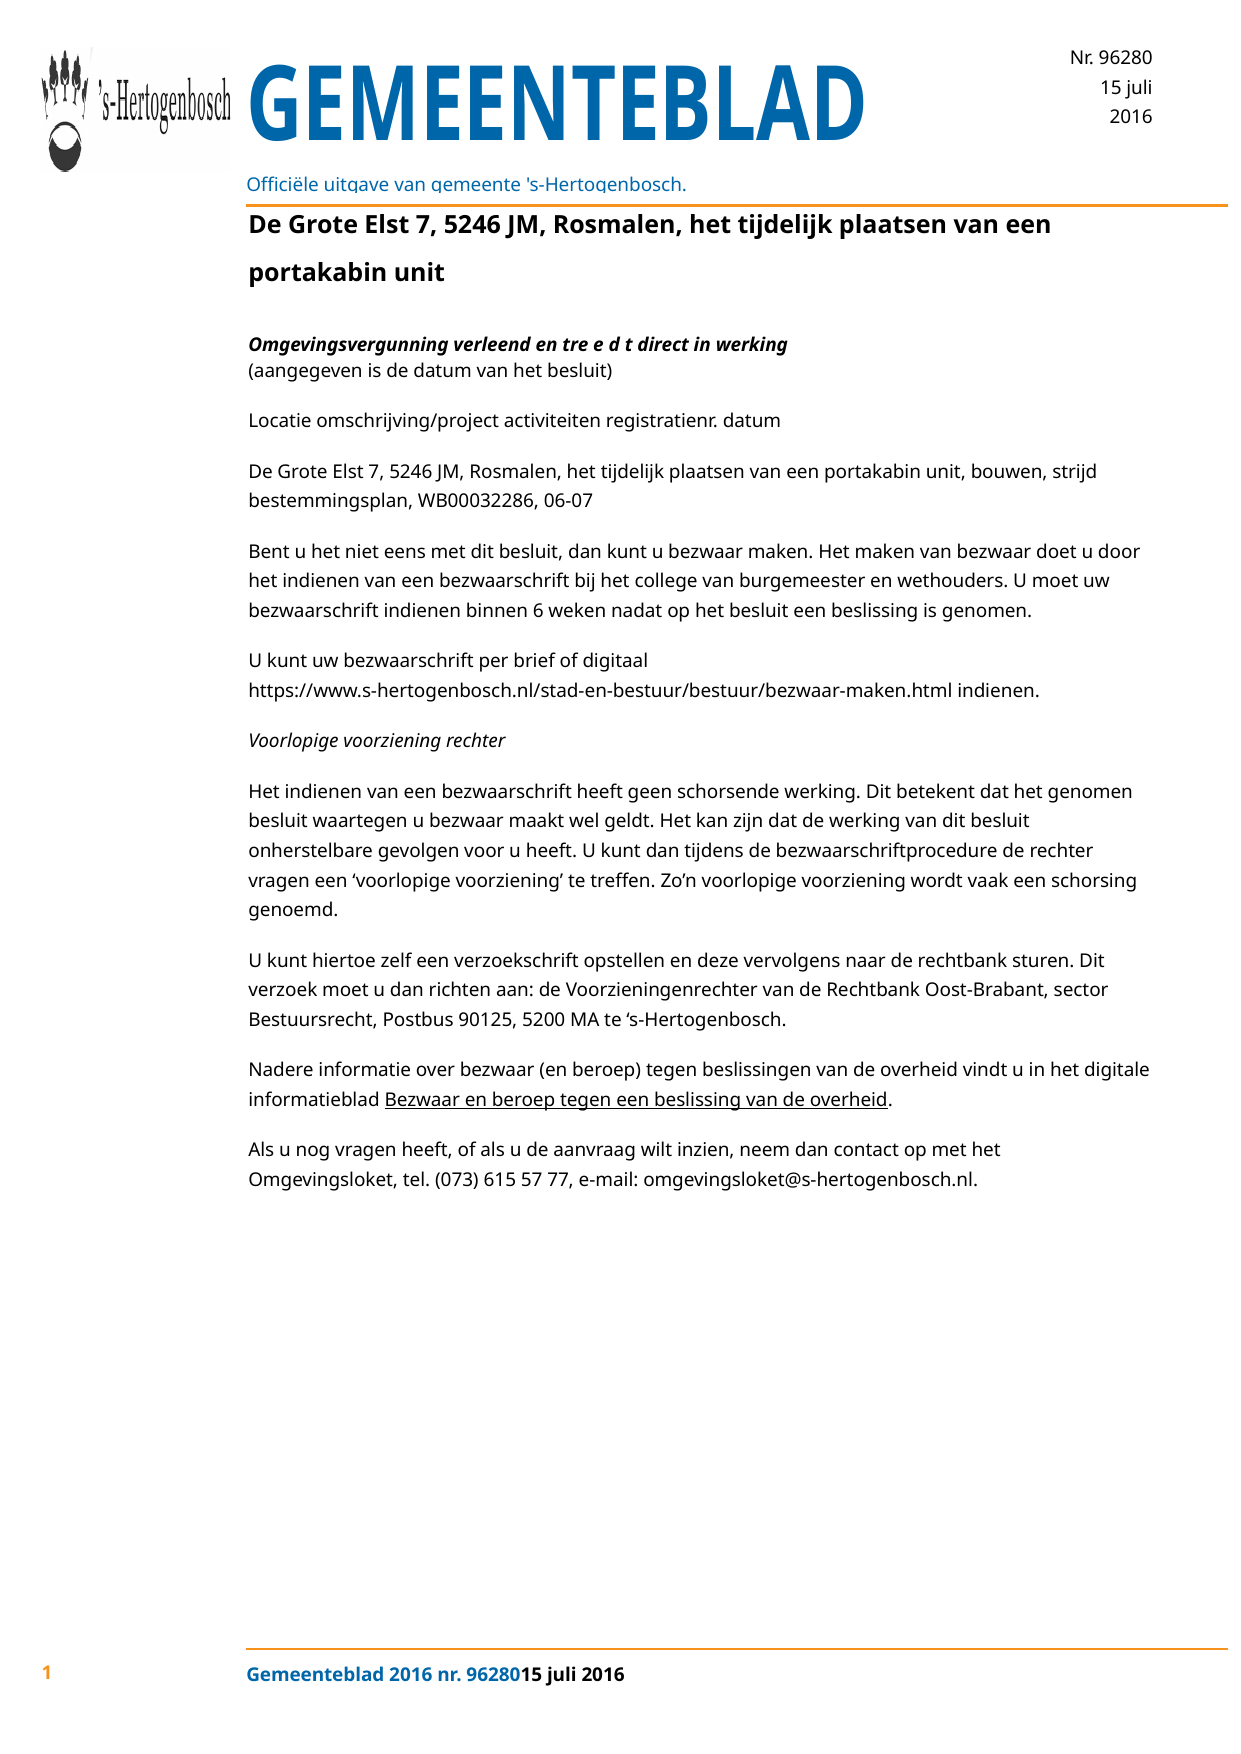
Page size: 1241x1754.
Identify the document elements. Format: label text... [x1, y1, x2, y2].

text Voorlopige voorziening rechter [248, 728, 1152, 753]
text Bent u het niet eens met dit besluit, dan kunt u bezwaar maken. Het maken van bezwaar doet u door het indienen van een bezwaarschrift bij het college van burgemeester en wethouders. U moet uw bezwaarschrift indienen binnen 6 weken nadat op het besluit een beslissing is genomen. [248, 538, 1152, 623]
text (aangegeven is de datum van het besluit) [248, 357, 1152, 383]
text U kunt uw bezwaarschrift per brief of digitaal https://www.s-hertogenbosch.nl/stad-en-bestuur/bestuur/bezwaar-maken.html indienen. [248, 648, 1152, 703]
text Omgevingsvergunning verleend en tre e d t direct in werking [248, 331, 1152, 357]
text Het indienen van een bezwaarschrift heeft geen schorsende werking. Dit betekent dat het genomen besluit waartegen u bezwaar maakt wel geldt. Het kan zijn dat de werking van dit besluit onherstelbare gevolgen voor u heeft. U kunt dan tijdens de bezwaarschriftprocedure de rechter vragen een ‘voorlopige voorziening’ te treffen. Zo’n voorlopige voorziening wordt vaak een schorsing genoemd. [248, 778, 1152, 922]
text Nadere informatie over bezwaar (en beroep) tegen beslissingen van de overheid vindt u in het digitale informatieblad Bezwaar en beroep tegen een beslissing van de overheid. [248, 1056, 1152, 1112]
text Als u nog vragen heeft, of als u de aanvraag wilt inzien, neem dan contact op met het Omgevingsloket, tel. (073) 615 57 77, e-mail: omgevingsloket@s-hertogenbosch.nl. [248, 1136, 1152, 1192]
text Locatie omschrijving/project activiteiten registratienr. datum [248, 408, 1152, 433]
text U kunt hiertoe zelf een verzoekschrift opstellen en deze vervolgens naar de rechtbank sturen. Dit verzoek moet u dan richten aan: de Voorzieningenrechter van de Rechtbank Oost-Brabant, sector Bestuursrecht, Postbus 90125, 5200 MA te ‘s-Hertogenbosch. [248, 947, 1152, 1032]
text De Grote Elst 7, 5246 JM, Rosmalen, het tijdelijk plaatsen van een portakabin unit [248, 207, 1152, 288]
text De Grote Elst 7, 5246 JM, Rosmalen, het tijdelijk plaatsen van een portakabin unit, bouwen, strijd bestemmingsplan, WB00032286, 06-07 [248, 458, 1152, 513]
picture [41, 47, 231, 172]
